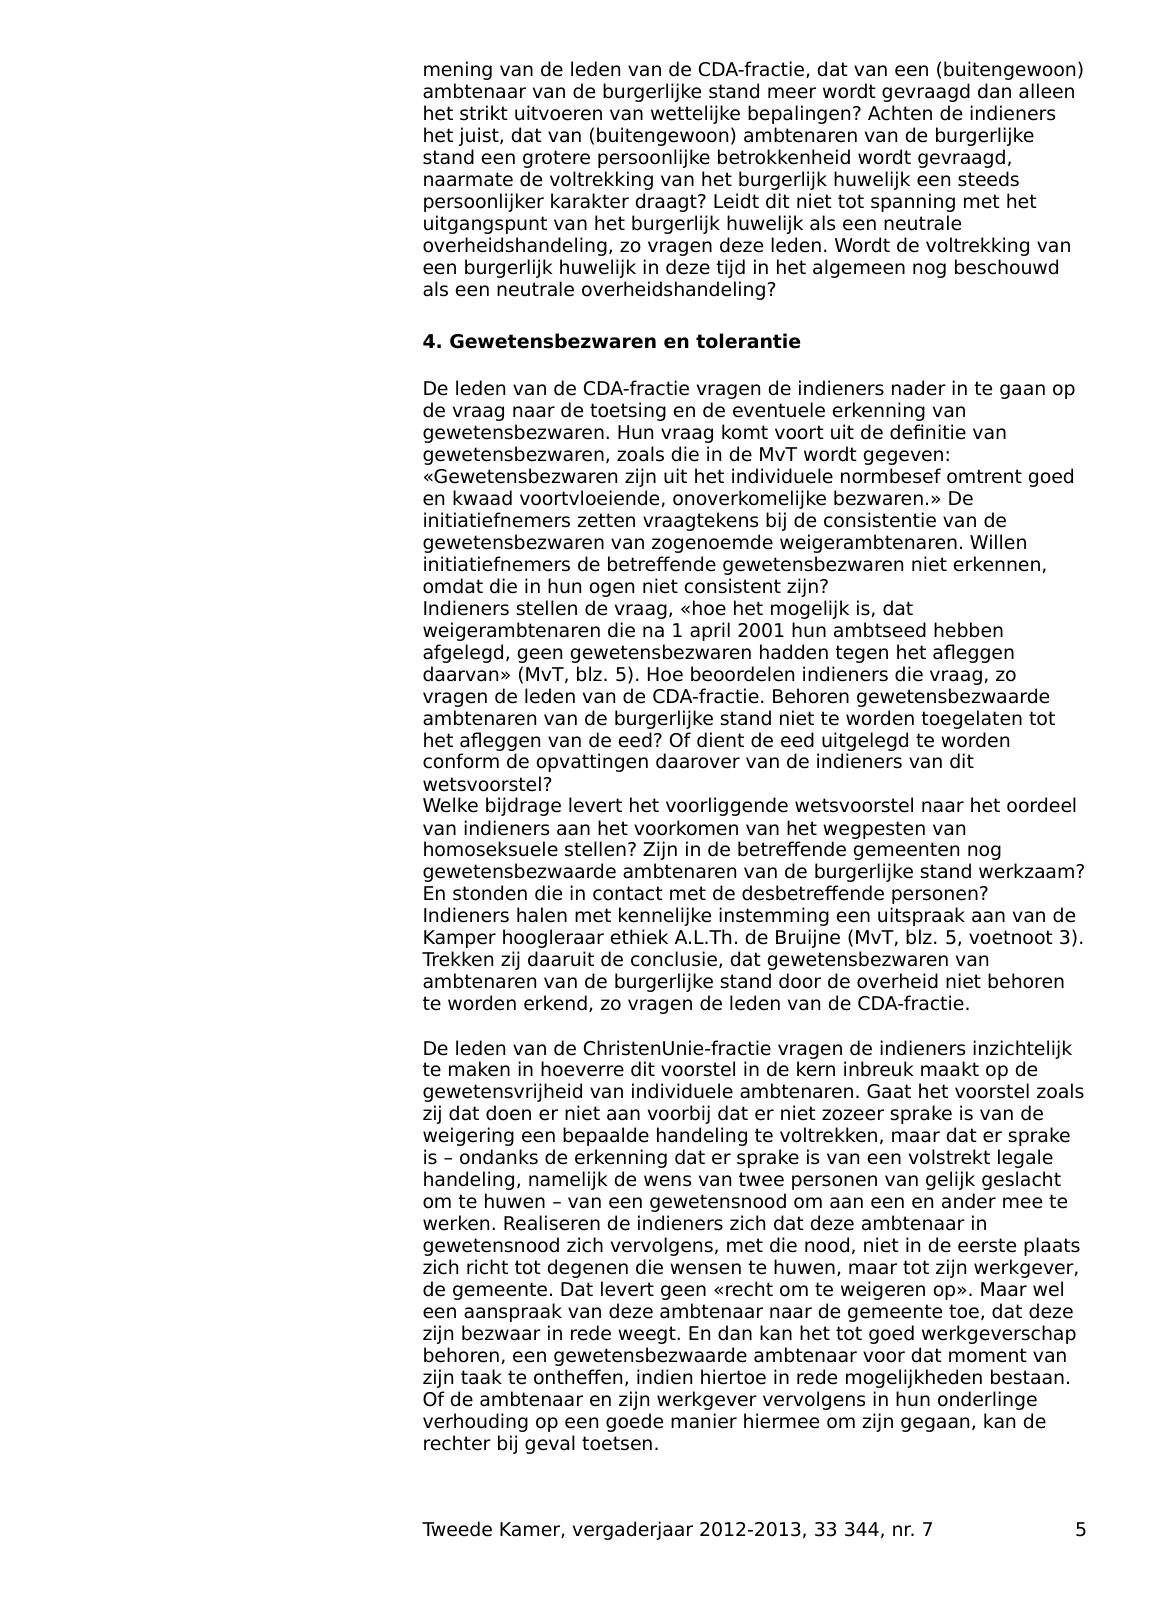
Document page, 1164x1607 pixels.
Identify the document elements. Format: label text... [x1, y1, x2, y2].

subtitle 4. Gewetensbezwaren en tolerantie [422, 331, 1087, 353]
text De leden van de ChristenUnie-fractie vragen de indieners inzichtelijk te maken in hoeverre dit voorstel in de kern inbreuk maakt op de gewetensvrijheid van individuele ambtenaren. Gaat het voorstel zoals zij dat doen er niet aan voorbij dat er niet zozeer sprake is van de weigering een bepaalde handeling te voltrekken, maar dat er sprake is – ondanks de erkenning dat er sprake is van een volstrekt legale handeling, namelijk de wens van twee personen van gelijk geslacht om te huwen – van een gewetensnood om aan een en ander mee te werken. Realiseren de indieners zich dat deze ambtenaar in gewetensnood zich vervolgens, met die nood, niet in de eerste plaats zich richt tot degenen die wensen te huwen, maar tot zijn werkgever, de gemeente. Dat levert geen «recht om te weigeren op». Maar wel een aanspraak van deze ambtenaar naar de gemeente toe, dat deze zijn bezwaar in rede weegt. En dan kan het tot goed werkgeverschap behoren, een gewetensbezwaarde ambtenaar voor dat moment van zijn taak te ontheffen, indien hiertoe in rede mogelijkheden bestaan. Of de ambtenaar en zijn werkgever vervolgens in hun onderlinge verhouding op een goede manier hiermee om zijn gegaan, kan de rechter bij geval toetsen. [422, 1037, 1087, 1455]
text mening van de leden van de CDA-fractie, dat van een (buitengewoon) ambtenaar van de burgerlijke stand meer wordt gevraagd dan alleen het strikt uitvoeren van wettelijke bepalingen? Achten de indieners het juist, dat van (buitengewoon) ambtenaren van de burgerlijke stand een grotere persoonlijke betrokkenheid wordt gevraagd, naarmate de voltrekking van het burgerlijk huwelijk een steeds persoonlijker karakter draagt? Leidt dit niet tot spanning met het uitgangspunt van het burgerlijk huwelijk als een neutrale overheidshandeling, zo vragen deze leden. Wordt de voltrekking van een burgerlijk huwelijk in deze tijd in het algemeen nog beschouwd als een neutrale overheidshandeling? [422, 59, 1087, 301]
text De leden van de CDA-fractie vragen de indieners nader in te gaan op de vraag naar de toetsing en de eventuele erkenning van gewetensbezwaren. Hun vraag komt voort uit de definitie van gewetensbezwaren, zoals die in de MvT wordt gegeven: «Gewetensbezwaren zijn uit het individuele normbesef omtrent goed en kwaad voortvloeiende, onoverkomelijke bezwaren.» De initiatiefnemers zetten vraagtekens bij de consistentie van de gewetensbezwaren van zogenoemde weigerambtenaren. Willen initiatiefnemers de betreffende gewetensbezwaren niet erkennen, omdat die in hun ogen niet consistent zijn? [422, 378, 1087, 598]
text Indieners stellen de vraag, «hoe het mogelijk is, dat weigerambtenaren die na 1 april 2001 hun ambtseed hebben afgelegd, geen gewetensbezwaren hadden tegen het afleggen daarvan» (MvT, blz. 5). Hoe beoordelen indieners die vraag, zo vragen de leden van de CDA-fractie. Behoren gewetensbezwaarde ambtenaren van de burgerlijke stand niet te worden toegelaten tot het afleggen van de eed? Of dient de eed uitgelegd te worden conform de opvattingen daarover van de indieners van dit wetsvoorstel? [422, 598, 1087, 795]
text Indieners halen met kennelijke instemming een uitspraak aan van de Kamper hoogleraar ethiek A.L.Th. de Bruijne (MvT, blz. 5, voetnoot 3). Trekken zij daaruit de conclusie, dat gewetensbezwaren van ambtenaren van de burgerlijke stand door de overheid niet behoren te worden erkend, zo vragen de leden van de CDA-fractie. [422, 905, 1087, 1015]
text Welke bijdrage levert het voorliggende wetsvoorstel naar het oordeel van indieners aan het voorkomen van het wegpesten van homoseksuele stellen? Zijn in de betreffende gemeenten nog gewetensbezwaarde ambtenaren van de burgerlijke stand werkzaam? En stonden die in contact met de desbetreffende personen? [422, 795, 1087, 905]
